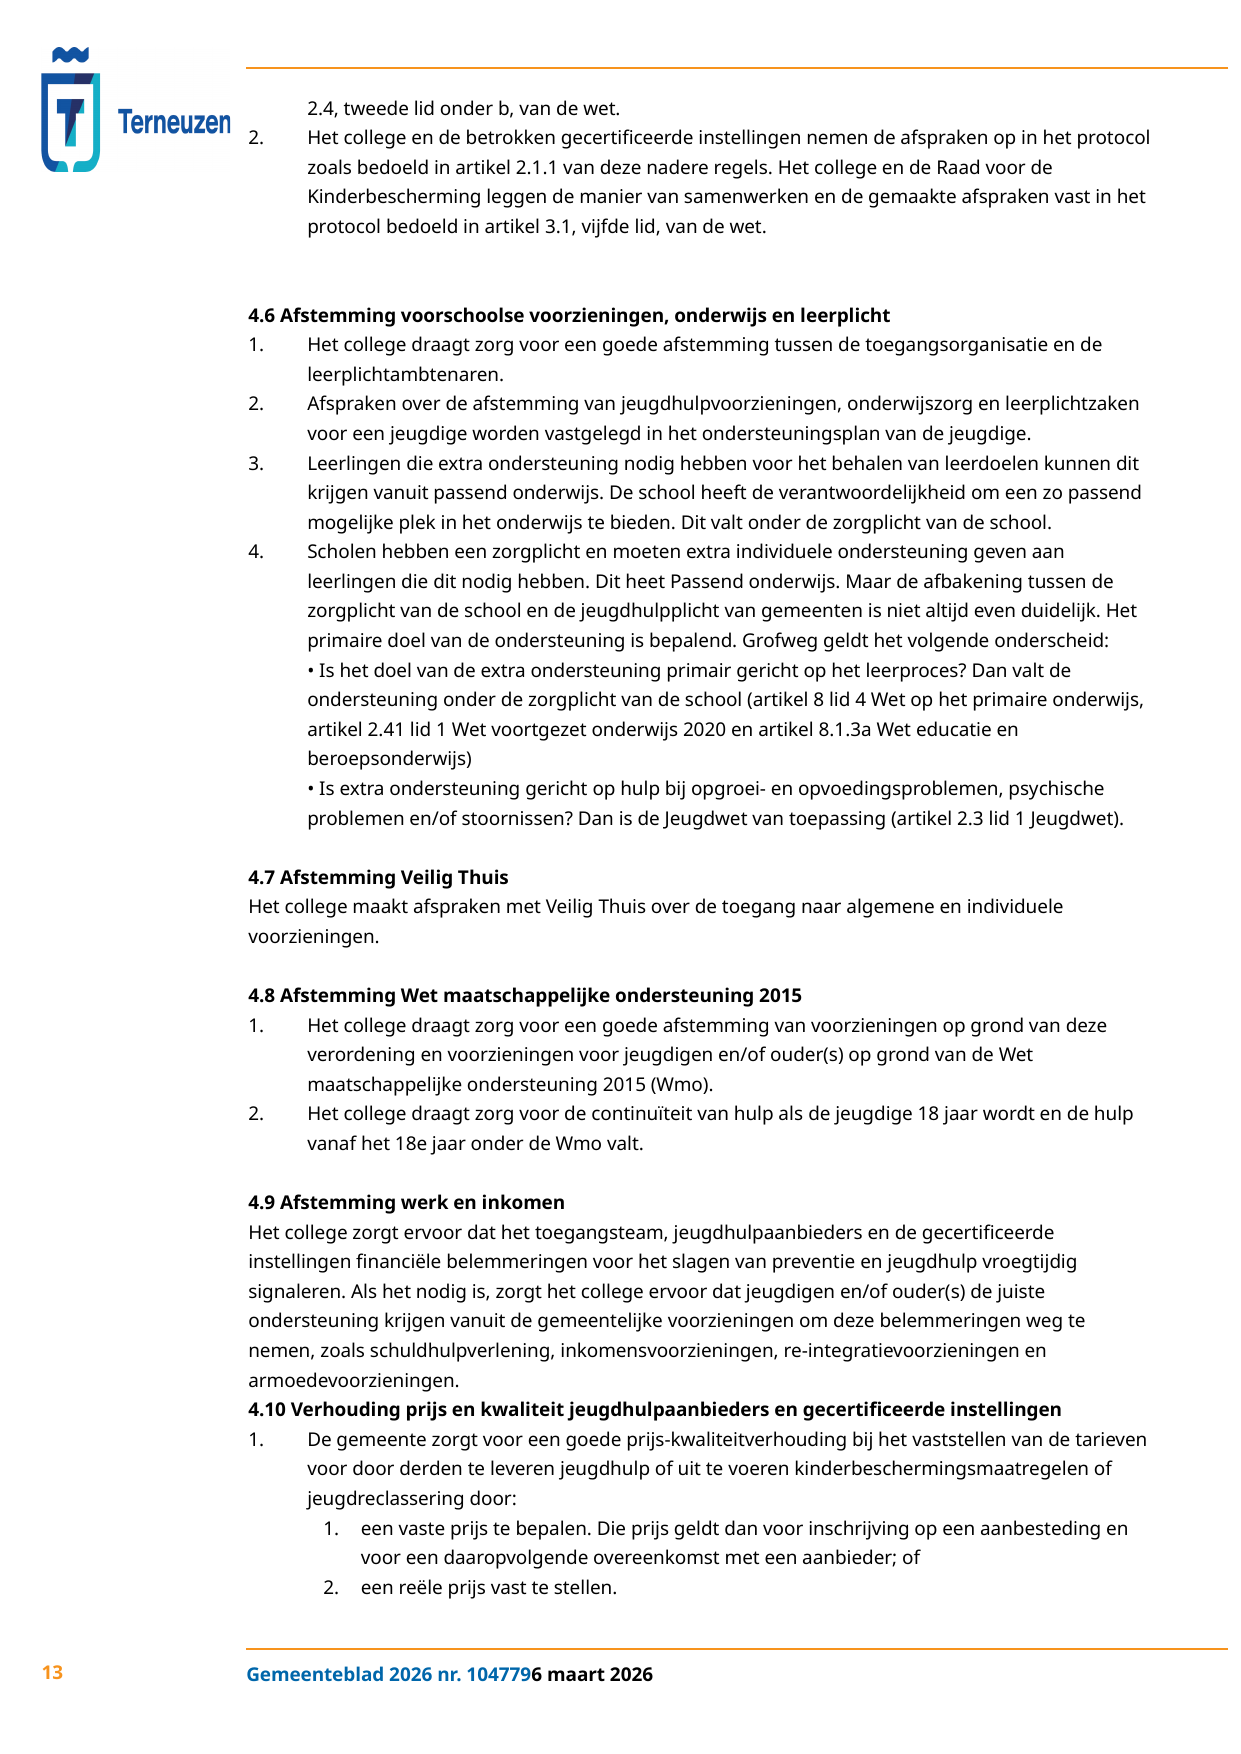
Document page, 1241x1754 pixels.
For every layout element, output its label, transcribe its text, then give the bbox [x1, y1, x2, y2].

text Het college maakt afspraken met Veilig Thuis over de toegang naar algemene en individuele voorzieningen. [248, 893, 1152, 949]
list De gemeente zorgt voor een goede prijs-kwaliteitverhouding bij het vaststellen van de tarieven voor door derden te leveren jeugdhulp of uit te voeren kinderbeschermingsmaatregelen of jeugdreclassering door: [248, 1426, 1152, 1511]
list Het college draagt zorg voor een goede afstemming van voorzieningen op grond van deze verordening en voorzieningen voor jeugdigen en/of ouder(s) op grond van de Wet maatschappelijke ondersteuning 2015 (Wmo). [248, 1012, 1152, 1097]
text 4.6 Afstemming voorschoolse voorzieningen, onderwijs en leerplicht [248, 302, 1152, 328]
list Het college draagt zorg voor de continuïteit van hulp als de jeugdige 18 jaar wordt en de hulp vanaf het 18e jaar onder de Wmo valt. [248, 1101, 1152, 1156]
list Scholen hebben een zorgplicht en moeten extra individuele ondersteuning geven aan leerlingen die dit nodig hebben. Dit heet Passend onderwijs. Maar de afbakening tussen de zorgplicht van de school en de jeugdhulpplicht van gemeenten is niet altijd even duidelijk. Het primaire doel van de ondersteuning is bepalend. Grofweg geldt het volgende onderscheid: [248, 538, 1152, 653]
text 4.9 Afstemming werk en inkomen [248, 1189, 1152, 1215]
list • Is het doel van de extra ondersteuning primair gericht op het leerproces? Dan valt de ondersteuning onder de zorgplicht van de school (artikel 8 lid 4 Wet op het primaire onderwijs, artikel 2.41 lid 1 Wet voortgezet onderwijs 2020 en artikel 8.1.3a Wet educatie en beroepsonderwijs) [248, 657, 1152, 771]
text Het college zorgt ervoor dat het toegangsteam, jeugdhulpaanbieders en de gecertificeerde instellingen financiële belemmeringen voor het slagen van preventie en jeugdhulp vroegtijdig signaleren. Als het nodig is, zorgt het college ervoor dat jeugdigen en/of ouder(s) de juiste ondersteuning krijgen vanuit de gemeentelijke voorzieningen om deze belemmeringen weg te nemen, zoals schuldhulpverlening, inkomensvoorzieningen, re-integratievoorzieningen en armoedevoorzieningen. [248, 1219, 1152, 1393]
list Het college en de betrokken gecertificeerde instellingen nemen de afspraken op in het protocol zoals bedoeld in artikel 2.1.1 van deze nadere regels. Het college en de Raad voor de Kinderbescherming leggen de manier van samenwerken en de gemaakte afspraken vast in het protocol bedoeld in artikel 3.1, vijfde lid, van de wet. [248, 124, 1152, 239]
text 4.10 Verhouding prijs en kwaliteit jeugdhulpaanbieders en gecertificeerde instellingen [248, 1396, 1152, 1422]
list Afspraken over de afstemming van jeugdhulpvoorzieningen, onderwijszorg en leerplichtzaken voor een jeugdige worden vastgelegd in het ondersteuningsplan van de jeugdige. [248, 391, 1152, 446]
text 4.7 Afstemming Veilig Thuis [248, 864, 1152, 890]
list • Is extra ondersteuning gericht op hulp bij opgroei- en opvoedingsproblemen, psychische problemen en/of stoornissen? Dan is de Jeugdwet van toepassing (artikel 2.3 lid 1 Jeugdwet). [248, 775, 1152, 831]
list een reële prijs vast te stellen. [323, 1574, 1152, 1600]
text 4.8 Afstemming Wet maatschappelijke ondersteuning 2015 [248, 982, 1152, 1008]
list Leerlingen die extra ondersteuning nodig hebben voor het behalen van leerdoelen kunnen dit krijgen vanuit passend onderwijs. De school heeft de verantwoordelijkheid om een zo passend mogelijke plek in het onderwijs te bieden. Dit valt onder de zorgplicht van de school. [248, 450, 1152, 535]
list een vaste prijs te bepalen. Die prijs geldt dan voor inschrijving op een aanbesteding en voor een daaropvolgende overeenkomst met een aanbieder; of [323, 1515, 1152, 1570]
list Het college draagt zorg voor een goede afstemming tussen de toegangsorganisatie en de leerplichtambtenaren. [248, 331, 1152, 387]
list 2.4, tweede lid onder b, van de wet. [248, 95, 1152, 121]
picture [41, 47, 231, 172]
